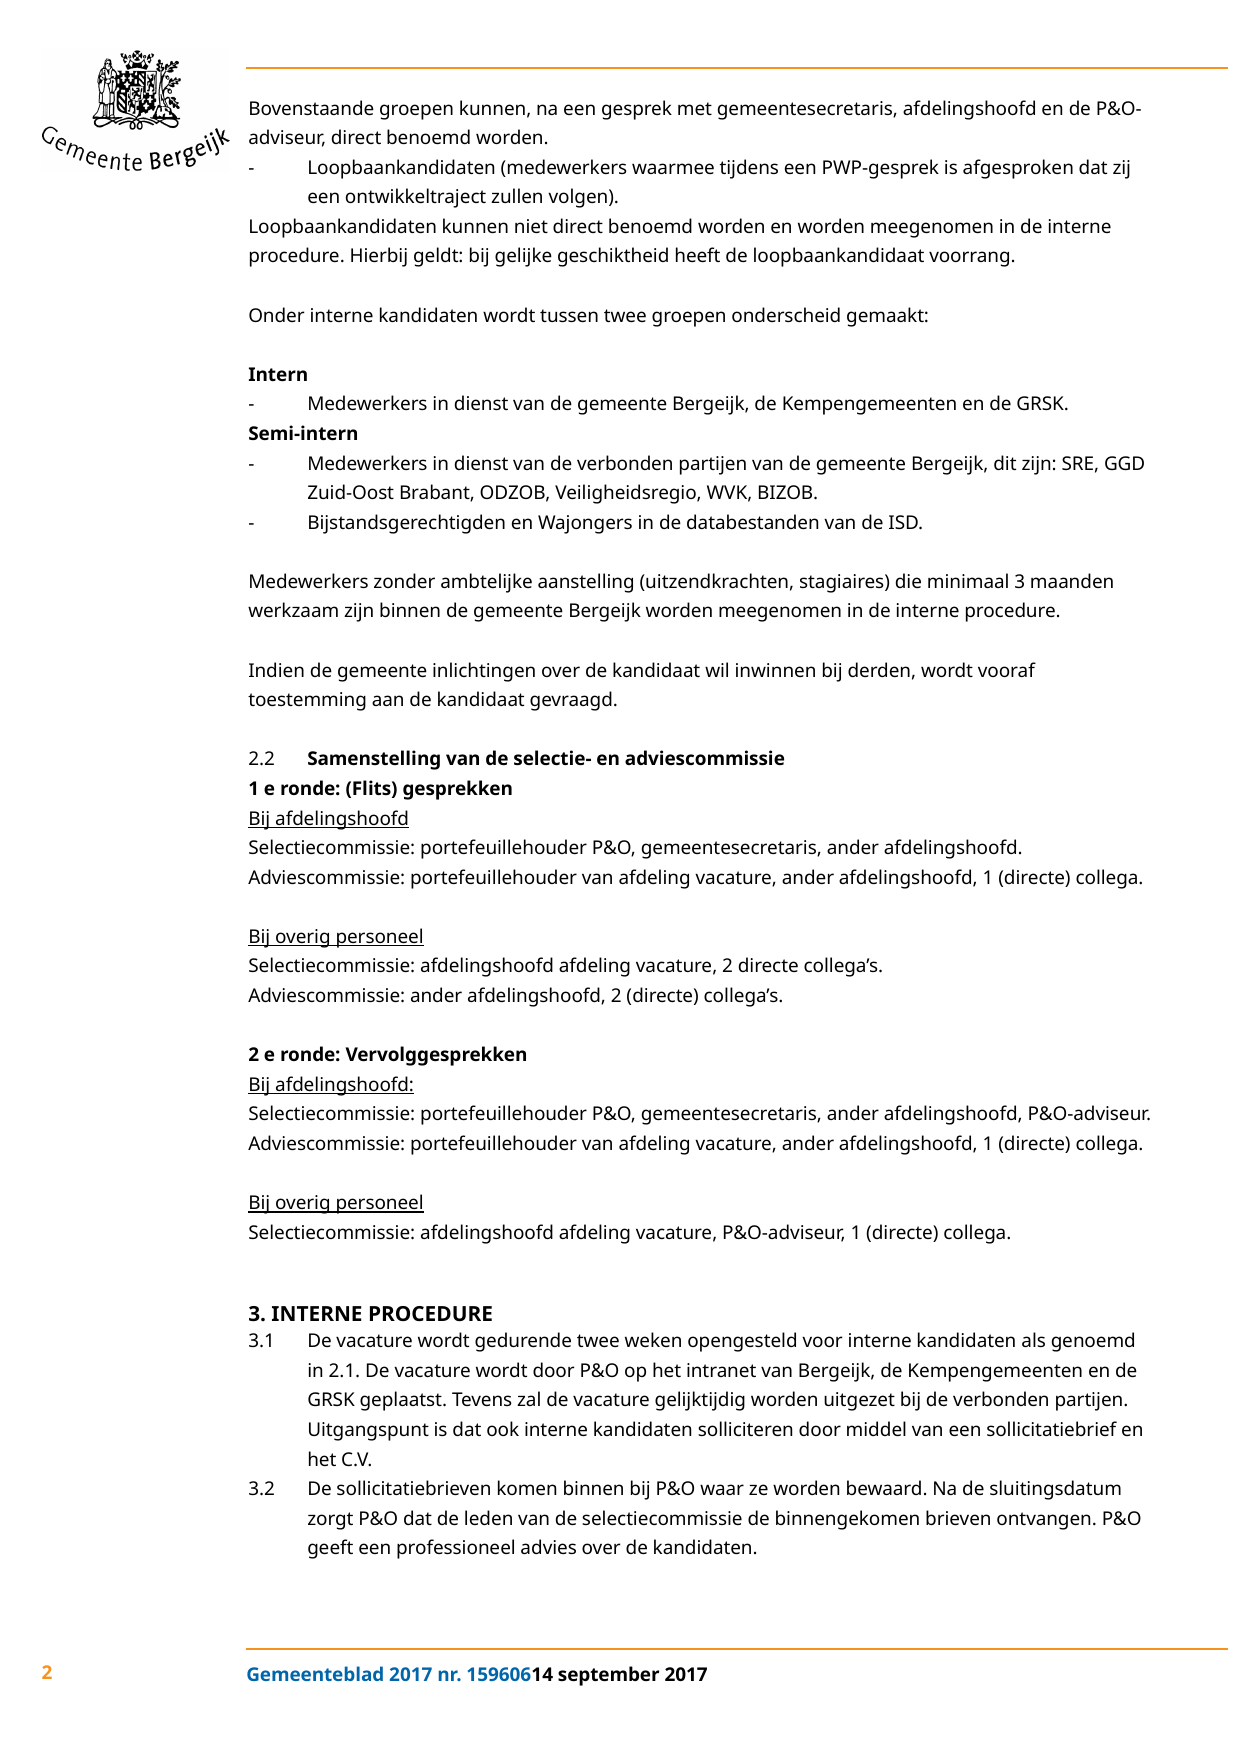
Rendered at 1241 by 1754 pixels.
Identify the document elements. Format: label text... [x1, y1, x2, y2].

text Selectiecommissie: afdelingshoofd afdeling vacature, P&O-adviseur, 1 (directe) collega. [248, 1219, 1152, 1245]
text Onder interne kandidaten wordt tussen twee groepen onderscheid gemaakt: [248, 302, 1152, 328]
text Selectiecommissie: portefeuillehouder P&O, gemeentesecretaris, ander afdelingshoofd, P&O-adviseur. [248, 1101, 1152, 1126]
text Loopbaankandidaten kunnen niet direct benoemd worden en worden meegenomen in de interne procedure. Hierbij geldt: bij gelijke geschiktheid heeft de loopbaankandidaat voorrang. [248, 213, 1152, 268]
text Adviescommissie: portefeuillehouder van afdeling vacature, ander afdelingshoofd, 1 (directe) collega. [248, 864, 1152, 890]
list Loopbaankandidaten (medewerkers waarmee tijdens een PWP-gesprek is afgesproken dat zij een ontwikkeltraject zullen volgen). [248, 154, 1152, 209]
text 1 e ronde: (Flits) gesprekken [248, 775, 1152, 801]
text Bij afdelingshoofd [248, 805, 1152, 831]
text Bovenstaande groepen kunnen, na een gesprek met gemeentesecretaris, afdelingshoofd en de P&O-adviseur, direct benoemd worden. [248, 95, 1152, 150]
picture [41, 47, 231, 172]
text Semi-intern [248, 420, 1152, 446]
text Bij overig personeel [248, 1189, 1152, 1215]
text Intern [248, 361, 1152, 387]
list De vacature wordt gedurende twee weken opengesteld voor interne kandidaten als genoemd in 2.1. De vacature wordt door P&O op het intranet van Bergeijk, de Kempengemeenten en de GRSK geplaatst. Tevens zal de vacature gelijktijdig worden uitgezet bij de verbonden partijen. Uitgangspunt is dat ook interne kandidaten solliciteren door middel van een sollicitatiebrief en het C.V. [248, 1327, 1152, 1471]
text Adviescommissie: portefeuillehouder van afdeling vacature, ander afdelingshoofd, 1 (directe) collega. [248, 1130, 1152, 1156]
list De sollicitatiebrieven komen binnen bij P&O waar ze worden bewaard. Na de sluitingsdatum zorgt P&O dat de leden van de selectiecommissie de binnengekomen brieven ontvangen. P&O geeft een professioneel advies over de kandidaten. [248, 1475, 1152, 1560]
list Medewerkers in dienst van de verbonden partijen van de gemeente Bergeijk, dit zijn: SRE, GGD Zuid-Oost Brabant, ODZOB, Veiligheidsregio, WVK, BIZOB. [248, 450, 1152, 505]
text Indien de gemeente inlichtingen over de kandidaat wil inwinnen bij derden, wordt vooraf toestemming aan de kandidaat gevraagd. [248, 657, 1152, 712]
text Medewerkers zonder ambtelijke aanstelling (uitzendkrachten, stagiaires) die minimaal 3 maanden werkzaam zijn binnen de gemeente Bergeijk worden meegenomen in de interne procedure. [248, 568, 1152, 623]
text 2 e ronde: Vervolggesprekken [248, 1041, 1152, 1067]
text Bij overig personeel [248, 923, 1152, 949]
list Bijstandsgerechtigden en Wajongers in de databestanden van de ISD. [248, 509, 1152, 535]
text Selectiecommissie: afdelingshoofd afdeling vacature, 2 directe collega’s. [248, 953, 1152, 978]
text Bij afdelingshoofd: [248, 1071, 1152, 1097]
text Selectiecommissie: portefeuillehouder P&O, gemeentesecretaris, ander afdelingshoofd. [248, 834, 1152, 860]
list Medewerkers in dienst van de gemeente Bergeijk, de Kempengemeenten en de GRSK. [248, 391, 1152, 416]
text Adviescommissie: ander afdelingshoofd, 2 (directe) collega’s. [248, 982, 1152, 1008]
text 3. INTERNE PROCEDURE [248, 1299, 1152, 1327]
list Samenstelling van de selectie- en adviescommissie [248, 746, 1152, 771]
